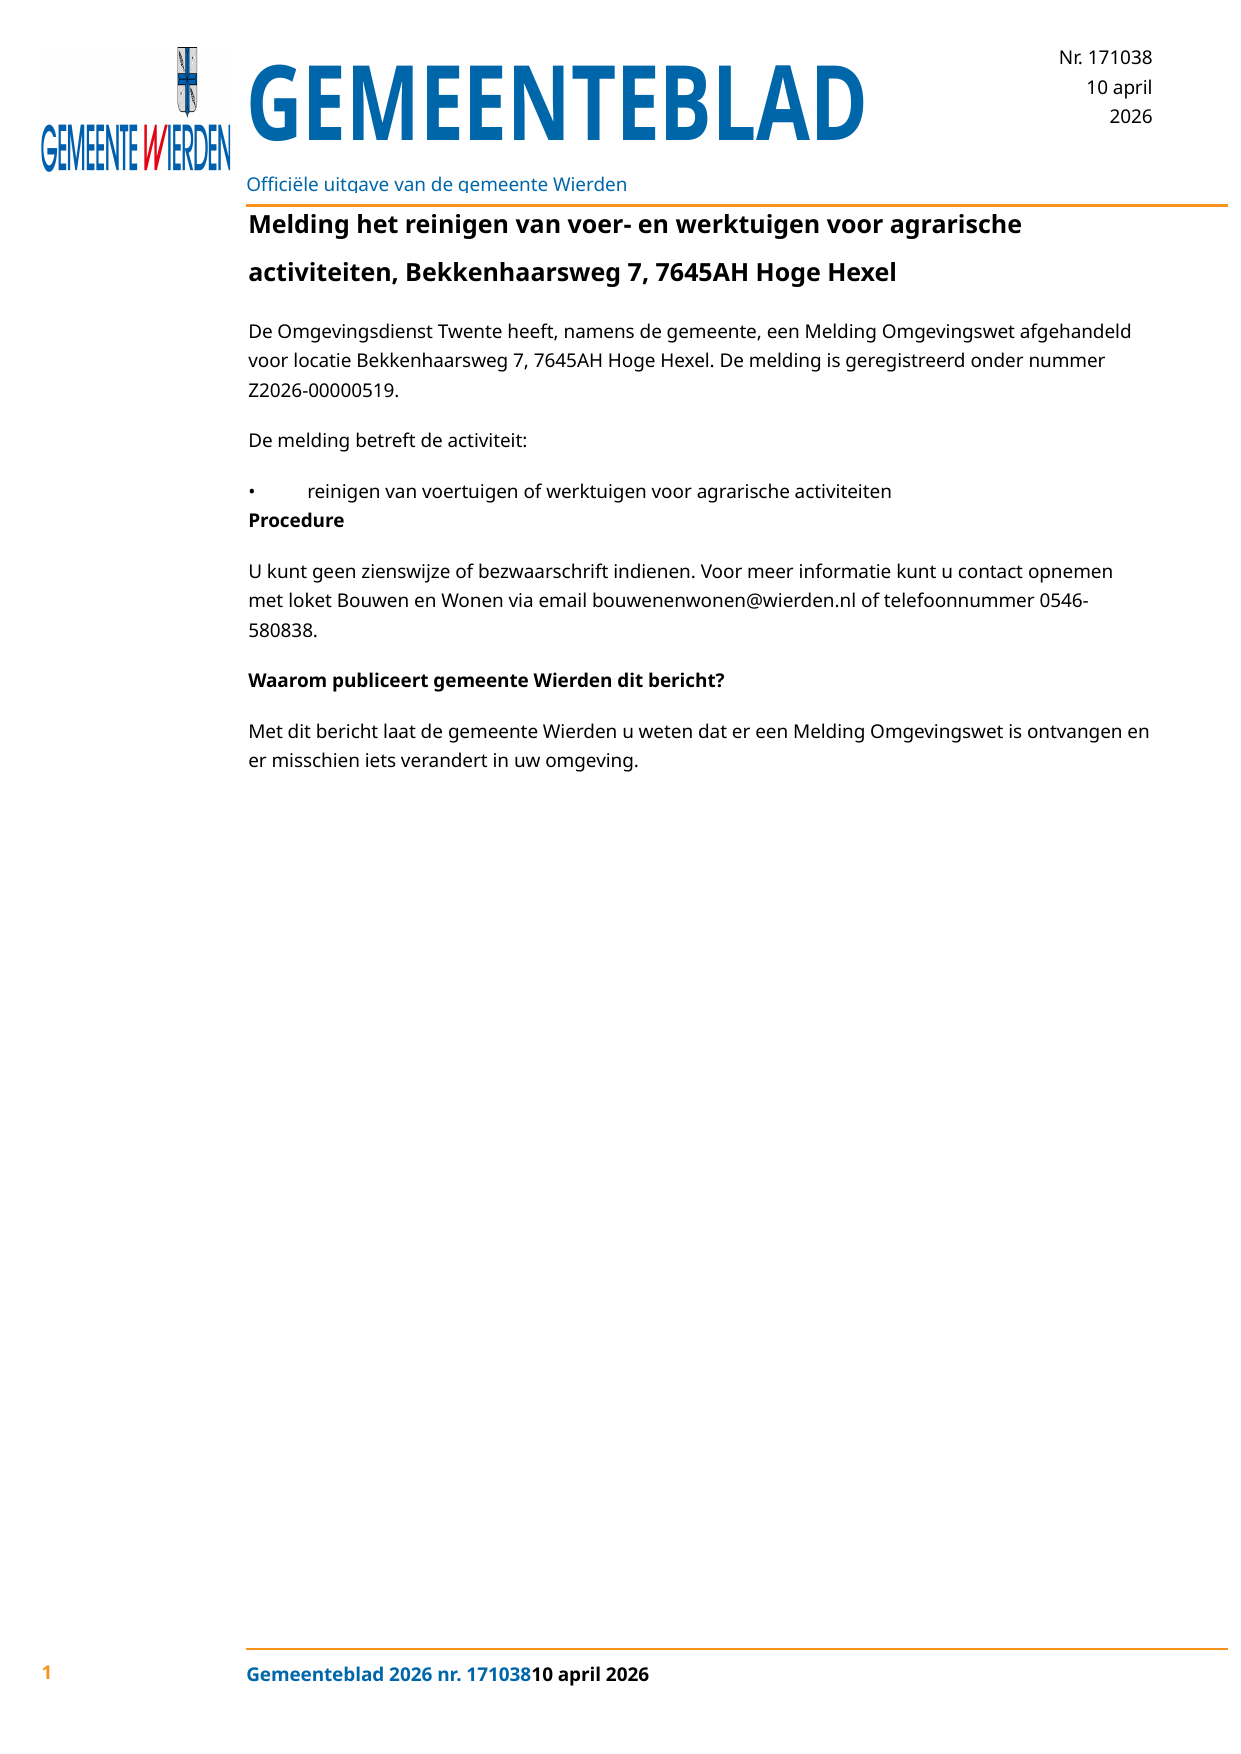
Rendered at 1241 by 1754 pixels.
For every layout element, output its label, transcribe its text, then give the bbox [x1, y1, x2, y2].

text U kunt geen zienswijze of bezwaarschrift indienen. Voor meer informatie kunt u contact opnemen met loket Bouwen en Wonen via email bouwenenwonen@wierden.nl of telefoonnummer 0546-580838. [248, 558, 1152, 643]
list reinigen van voertuigen of werktuigen voor agrarische activiteiten [248, 478, 1152, 504]
text De melding betreft de activiteit: [248, 427, 1152, 453]
picture [41, 47, 231, 172]
text Waarom publiceert gemeente Wierden dit bericht? [248, 667, 1152, 693]
text Met dit bericht laat de gemeente Wierden u weten dat er een Melding Omgevingswet is ontvangen en er misschien iets verandert in uw omgeving. [248, 718, 1152, 773]
text De Omgevingsdienst Twente heeft, namens de gemeente, een Melding Omgevingswet afgehandeld voor locatie Bekkenhaarsweg 7, 7645AH Hoge Hexel. De melding is geregistreerd onder nummer Z2026-00000519. [248, 318, 1152, 403]
text Melding het reinigen van voer- en werktuigen voor agrarische activiteiten, Bekkenhaarsweg 7, 7645AH Hoge Hexel [248, 207, 1152, 288]
text Procedure [248, 507, 1152, 533]
